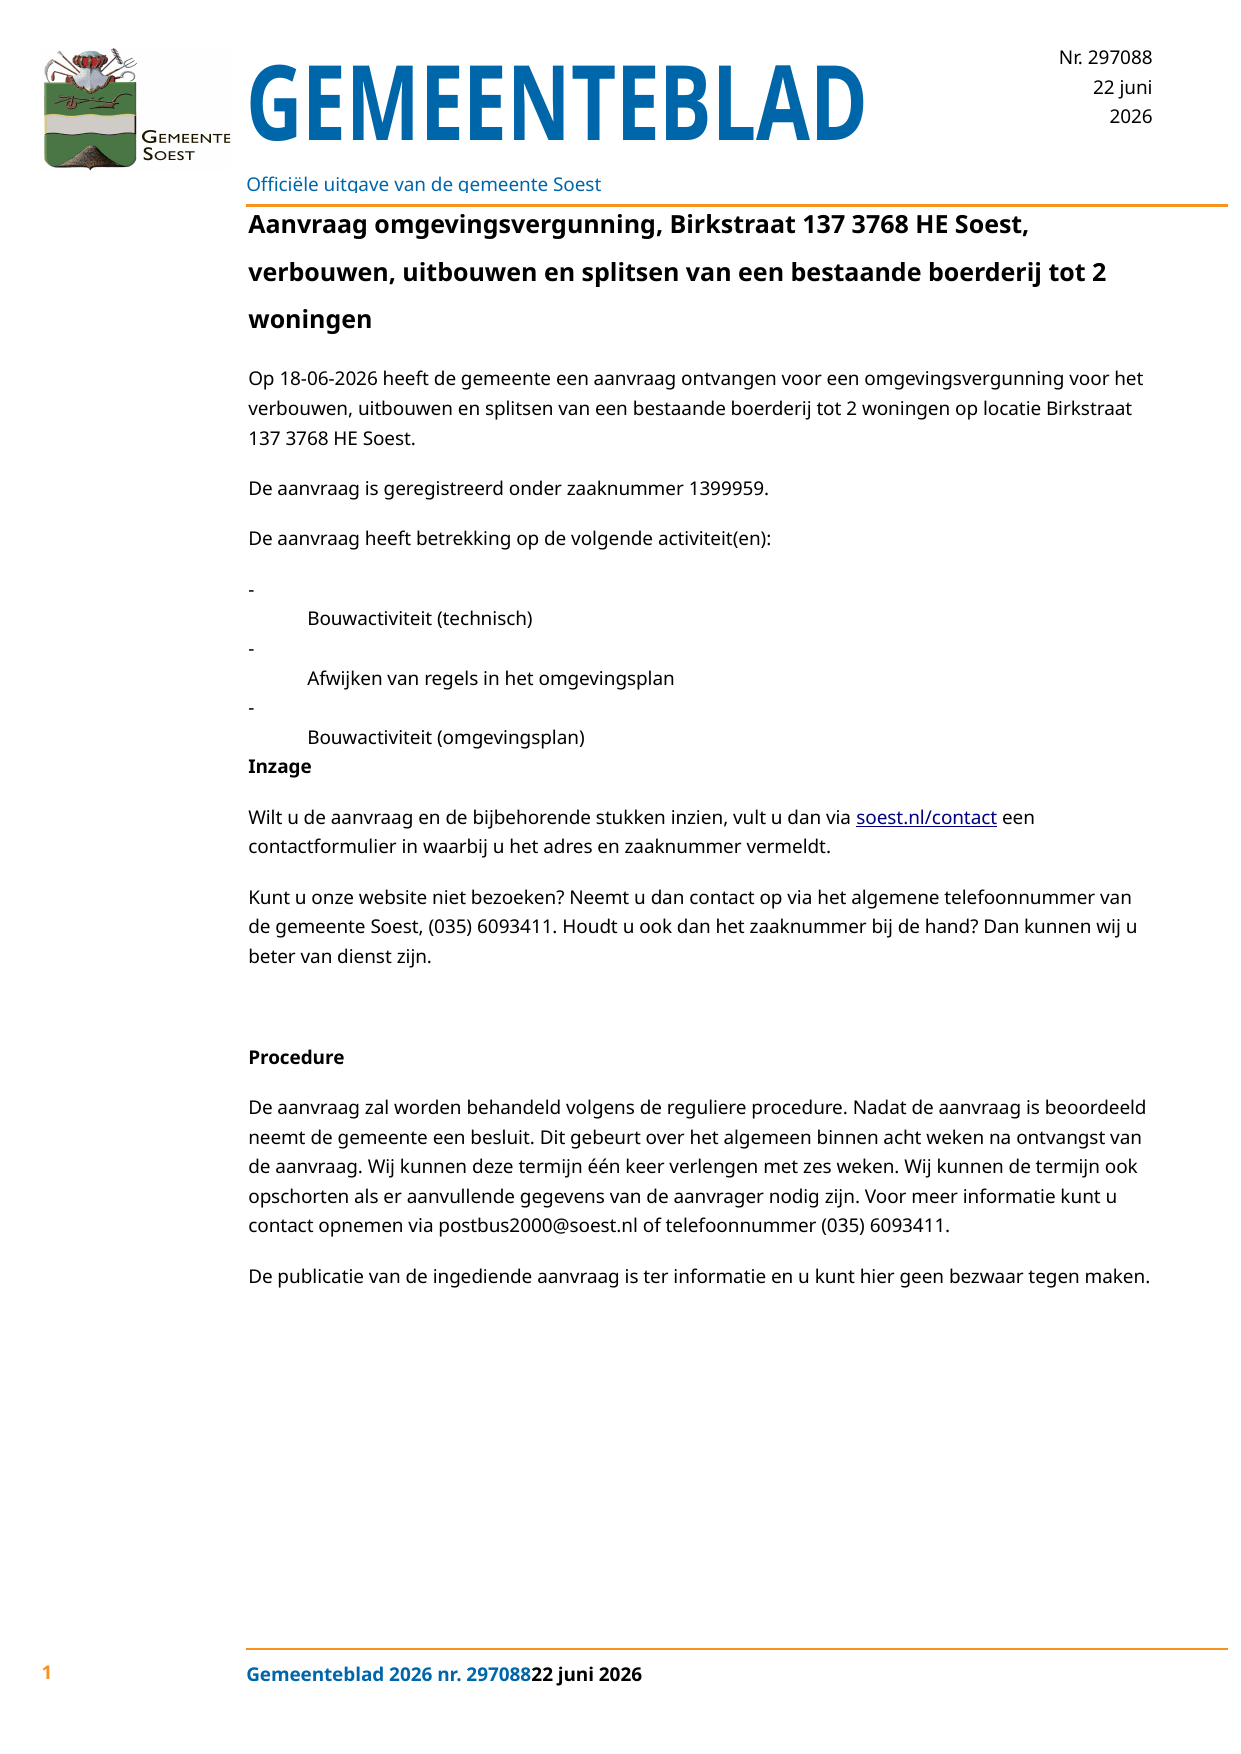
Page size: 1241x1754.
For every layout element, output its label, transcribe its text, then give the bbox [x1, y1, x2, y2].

text De aanvraag heeft betrekking op de volgende activiteit(en): [248, 526, 1152, 551]
text Aanvraag omgevingsvergunning, Birkstraat 137 3768 HE Soest, verbouwen, uitbouwen en splitsen van een bestaande boerderij tot 2 woningen [248, 207, 1152, 336]
text Inzage [248, 753, 1152, 779]
list Afwijken van regels in het omgevingsplan [248, 665, 1152, 690]
list Bouwactiviteit (omgevingsplan) [248, 724, 1152, 749]
text Op 18-06-2026 heeft de gemeente een aanvraag ontvangen voor een omgevingsvergunning voor het verbouwen, uitbouwen en splitsen van een bestaande boerderij tot 2 woningen op locatie Birkstraat 137 3768 HE Soest. [248, 366, 1152, 450]
text De aanvraag is geregistreerd onder zaaknummer 1399959. [248, 475, 1152, 501]
text Wilt u de aanvraag en de bijbehorende stukken inzien, vult u dan via soest.nl/contact een contactformulier in waarbij u het adres en zaaknummer vermeldt. [248, 804, 1152, 859]
text Kunt u onze website niet bezoeken? Neemt u dan contact op via het algemene telefoonnummer van de gemeente Soest, (035) 6093411. Houdt u ook dan het zaaknummer bij de hand? Dan kunnen wij u beter van dienst zijn. [248, 884, 1152, 969]
text Procedure [248, 1044, 1152, 1069]
list Bouwactiviteit (technisch) [248, 606, 1152, 631]
text De publicatie van de ingediende aanvraag is ter informatie en u kunt hier geen bezwaar tegen maken. [248, 1263, 1152, 1289]
picture [41, 47, 231, 172]
text De aanvraag zal worden behandeld volgens de reguliere procedure. Nadat de aanvraag is beoordeeld neemt de gemeente een besluit. Dit gebeurt over het algemeen binnen acht weken na ontvangst van de aanvraag. Wij kunnen deze termijn één keer verlengen met zes weken. Wij kunnen de termijn ook opschorten als er aanvullende gegevens van de aanvrager nodig zijn. Voor meer informatie kunt u contact opnemen via postbus2000@soest.nl of telefoonnummer (035) 6093411. [248, 1094, 1152, 1238]
